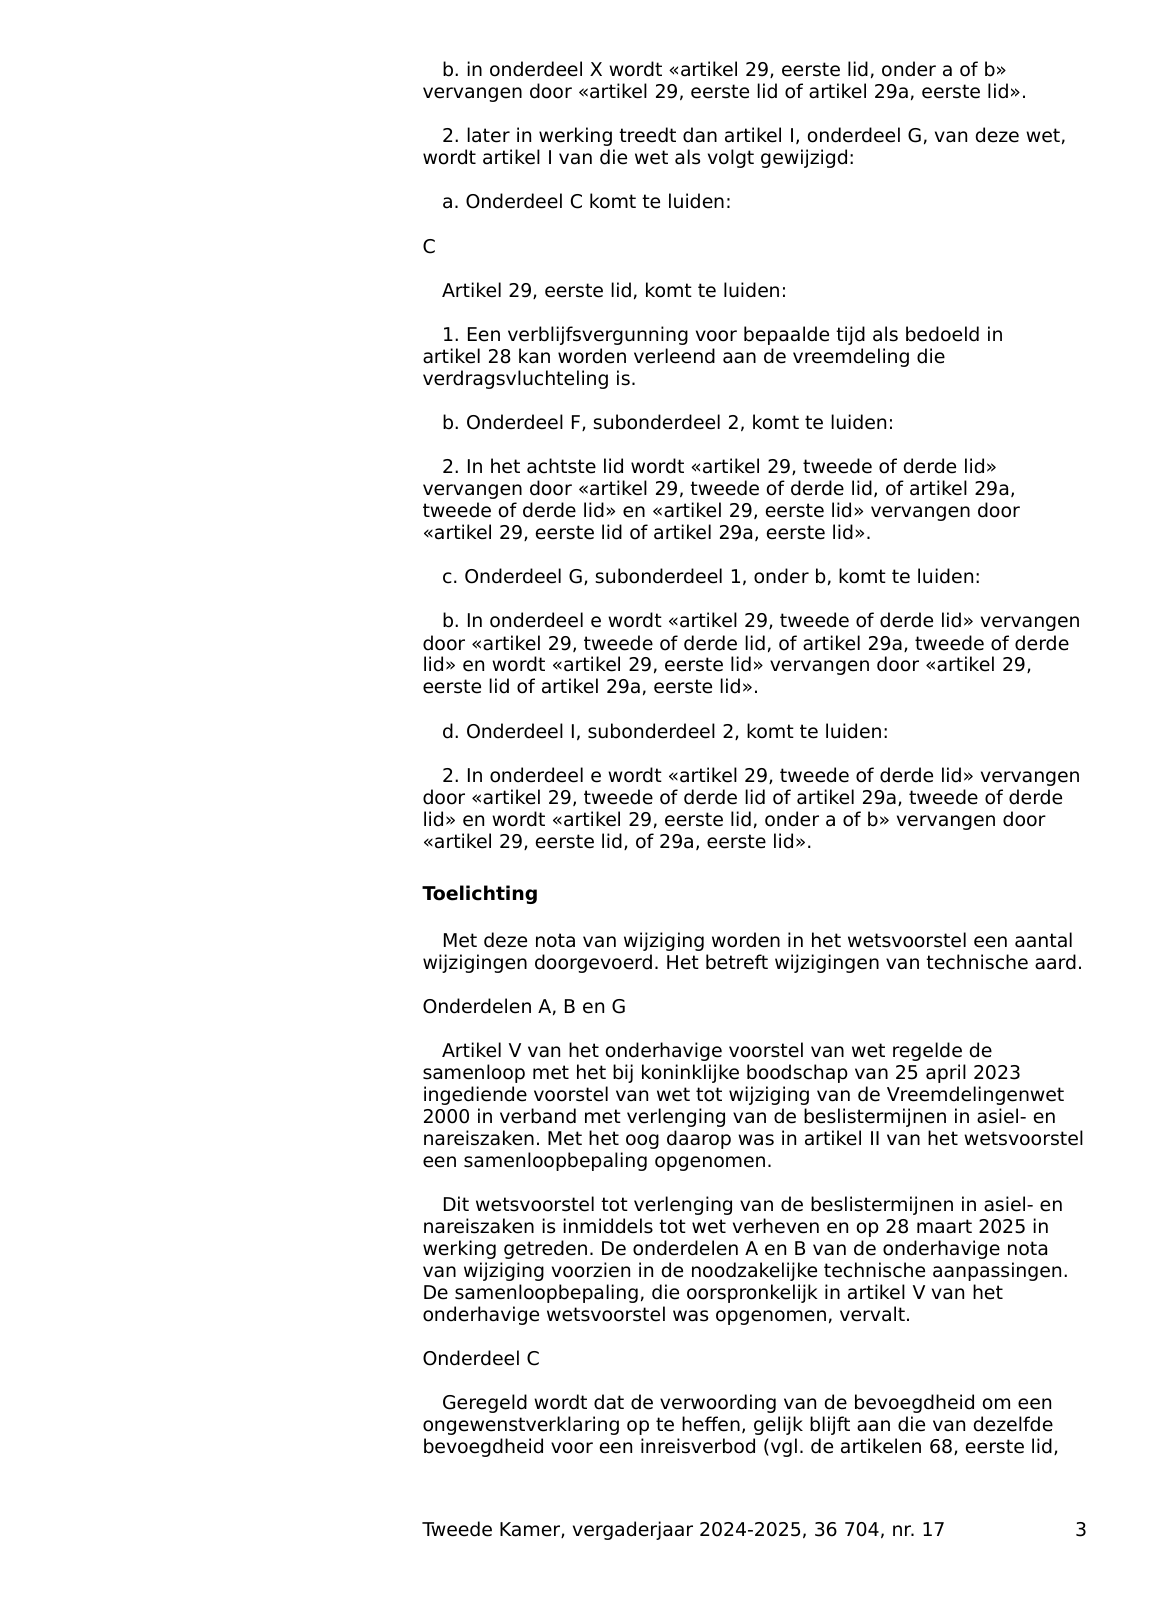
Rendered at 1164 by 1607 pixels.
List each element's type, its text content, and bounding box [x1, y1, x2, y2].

text a. Onderdeel C komt te luiden: [422, 191, 1087, 213]
text 1. Een verblijfsvergunning voor bepaalde tijd als bedoeld in artikel 28 kan worden verleend aan de vreemdeling die verdragsvluchteling is. [422, 324, 1087, 390]
text 2. In onderdeel e wordt «artikel 29, tweede of derde lid» vervangen door «artikel 29, tweede of derde lid of artikel 29a, tweede of derde lid» en wordt «artikel 29, eerste lid, onder a of b» vervangen door «artikel 29, eerste lid, of 29a, eerste lid». [422, 765, 1087, 853]
text Artikel 29, eerste lid, komt te luiden: [422, 280, 1087, 302]
text Dit wetsvoorstel tot verlenging van de beslistermijnen in asiel- en nareiszaken is inmiddels tot wet verheven en op 28 maart 2025 in werking getreden. De onderdelen A en B van de onderhavige nota van wijziging voorzien in de noodzakelijke technische aanpassingen. De samenloopbepaling, die oorspronkelijk in artikel V van het onderhavige wetsvoorstel was opgenomen, vervalt. [422, 1194, 1087, 1326]
text b. Onderdeel F, subonderdeel 2, komt te luiden: [422, 412, 1087, 434]
text d. Onderdeel I, subonderdeel 2, komt te luiden: [422, 721, 1087, 742]
text Artikel V van het onderhavige voorstel van wet regelde de samenloop met het bij koninklijke boodschap van 25 april 2023 ingediende voorstel van wet tot wijziging van de Vreemdelingenwet 2000 in verband met verlenging van de beslistermijnen in asiel- en nareiszaken. Met het oog daarop was in artikel II van het wetsvoorstel een samenloopbepaling opgenomen. [422, 1040, 1087, 1172]
subtitle Onderdeel C [422, 1348, 1087, 1370]
text c. Onderdeel G, subonderdeel 1, onder b, komt te luiden: [422, 566, 1087, 588]
text 2. later in werking treedt dan artikel I, onderdeel G, van deze wet, wordt artikel I van die wet als volgt gewijzigd: [422, 125, 1087, 169]
subtitle Toelichting [422, 883, 1087, 904]
text Met deze nota van wijziging worden in het wetsvoorstel een aantal wijzigingen doorgevoerd. Het betreft wijzigingen van technische aard. [422, 929, 1087, 973]
text 2. In het achtste lid wordt «artikel 29, tweede of derde lid» vervangen door «artikel 29, tweede of derde lid, of artikel 29a, tweede of derde lid» en «artikel 29, eerste lid» vervangen door «artikel 29, eerste lid of artikel 29a, eerste lid». [422, 456, 1087, 544]
text b. In onderdeel e wordt «artikel 29, tweede of derde lid» vervangen door «artikel 29, tweede of derde lid, of artikel 29a, tweede of derde lid» en wordt «artikel 29, eerste lid» vervangen door «artikel 29, eerste lid of artikel 29a, eerste lid». [422, 610, 1087, 698]
subtitle Onderdelen A, B en G [422, 996, 1087, 1018]
text b. in onderdeel X wordt «artikel 29, eerste lid, onder a of b» vervangen door «artikel 29, eerste lid of artikel 29a, eerste lid». [422, 59, 1087, 103]
text Geregeld wordt dat de verwoording van de bevoegdheid om een ongewenstverklaring op te heffen, gelijk blijft aan die van dezelfde bevoegdheid voor een inreisverbod (vgl. de artikelen 68, eerste lid, [422, 1392, 1087, 1458]
subtitle C [422, 236, 1087, 257]
